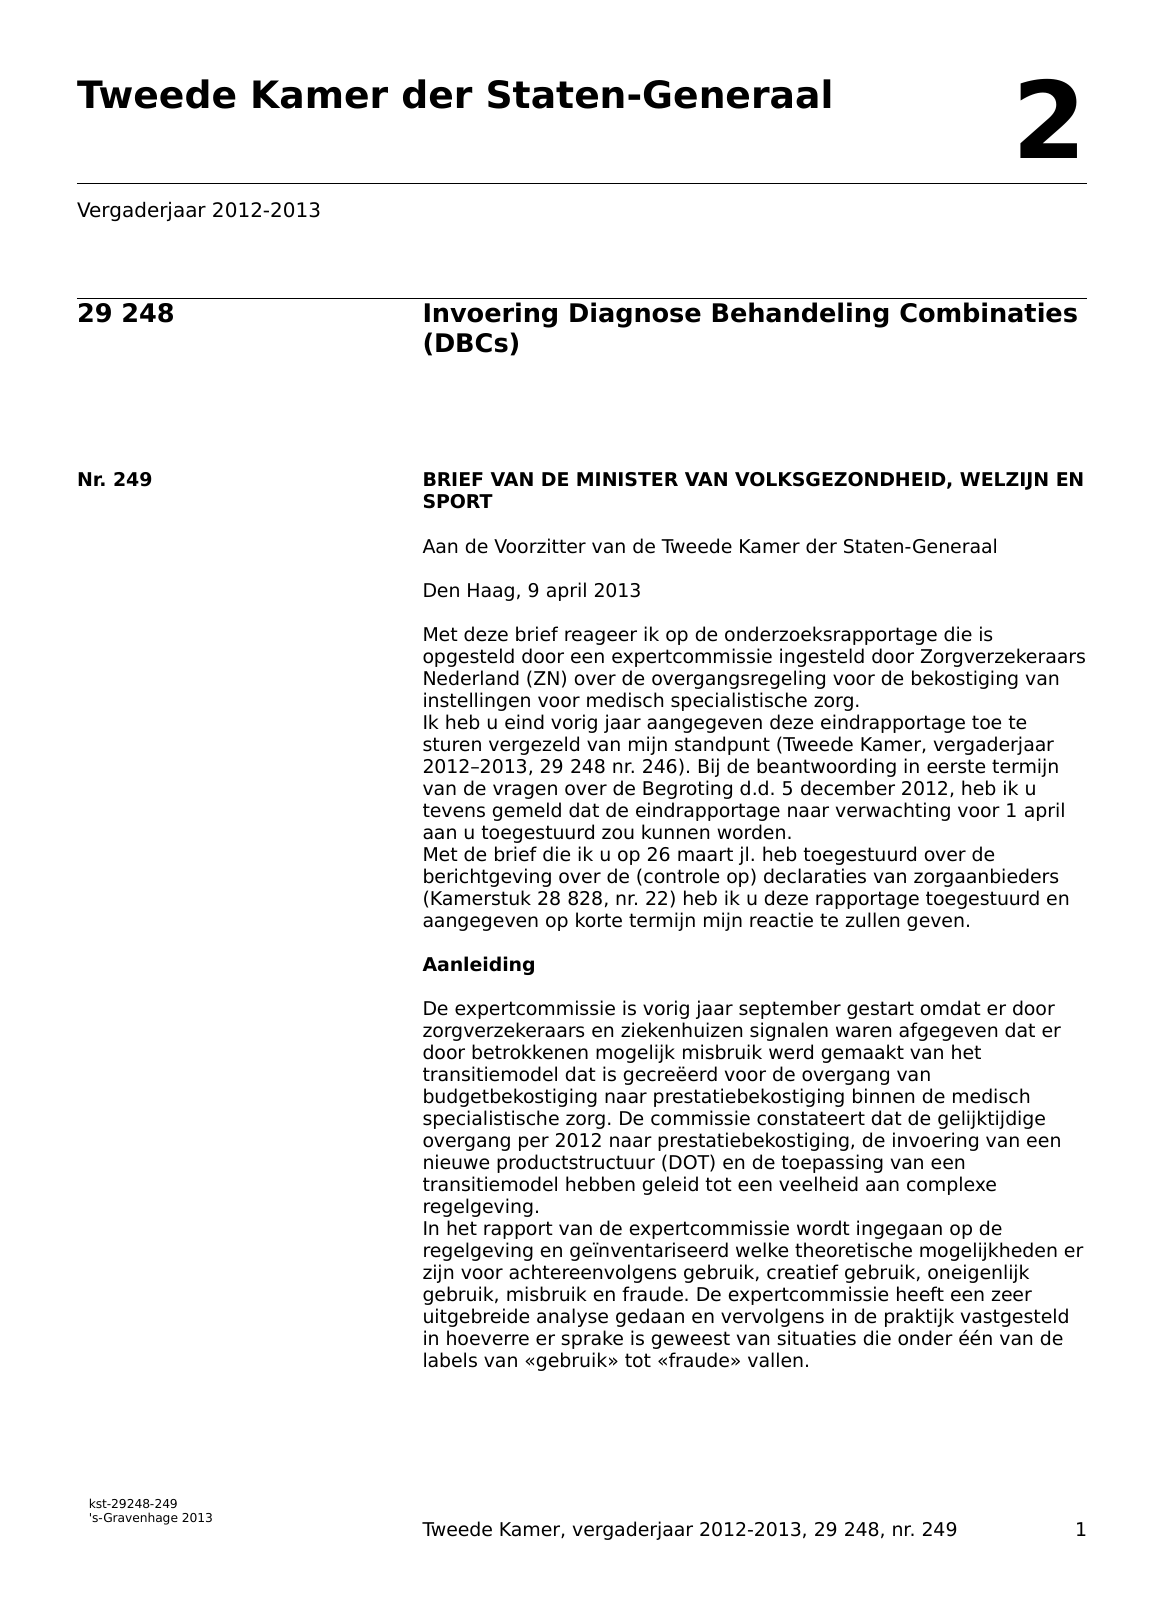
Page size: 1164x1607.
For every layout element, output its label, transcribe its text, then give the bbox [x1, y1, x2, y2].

text 's-Gravenhage 2013 [88, 1511, 323, 1525]
text kst-29248-249 [88, 1497, 323, 1511]
table_cell Vergaderjaar 2012-2013 [77, 184, 1087, 298]
table_header Tweede Kamer der Staten-Generaal [77, 59, 886, 183]
subtitle 29 248 Invoering Diagnose Behandeling Combinaties (DBCs) [77, 299, 1087, 358]
text In het rapport van de expertcommissie wordt ingegaan op de regelgeving en geïnventariseerd welke theoretische mogelijkheden er zijn voor achtereenvolgens gebruik, creatief gebruik, oneigenlijk gebruik, misbruik en fraude. De expertcommissie heeft een zeer uitgebreide analyse gedaan en vervolgens in de praktijk vastgesteld in hoeverre er sprake is geweest van situaties die onder één van de labels van «gebruik» tot «fraude» vallen. [422, 1218, 1087, 1372]
text Ik heb u eind vorig jaar aangegeven deze eindrapportage toe te sturen vergezeld van mijn standpunt (Tweede Kamer, vergaderjaar 2012–2013, 29 248 nr. 246). Bij de beantwoording in eerste termijn van de vragen over de Begroting d.d. 5 december 2012, heb ik u tevens gemeld dat de eindrapportage naar verwachting voor 1 april aan u toegestuurd zou kunnen worden. [422, 712, 1087, 844]
subtitle Aanleiding [422, 954, 1087, 976]
table_header 2 [886, 59, 1087, 183]
text De expertcommissie is vorig jaar september gestart omdat er door zorgverzekeraars en ziekenhuizen signalen waren afgegeven dat er door betrokkenen mogelijk misbruik werd gemaakt van het transitiemodel dat is gecreëerd voor de overgang van budgetbekostiging naar prestatiebekostiging binnen de medisch specialistische zorg. De commissie constateert dat de gelijktijdige overgang per 2012 naar prestatiebekostiging, de invoering van een nieuwe productstructuur (DOT) en de toepassing van een transitiemodel hebben geleid tot een veelheid aan complexe regelgeving. [422, 998, 1087, 1218]
text Aan de Voorzitter van de Tweede Kamer der Staten-Generaal [422, 536, 1087, 557]
subtitle Nr. 249 BRIEF VAN DE MINISTER VAN VOLKSGEZONDHEID, WELZIJN EN SPORT [77, 469, 1087, 513]
text Met deze brief reageer ik op de onderzoeksrapportage die is opgesteld door een expertcommissie ingesteld door Zorgverzekeraars Nederland (ZN) over de overgangsregeling voor de bekostiging van instellingen voor medisch specialistische zorg. [422, 624, 1087, 712]
text Met de brief die ik u op 26 maart jl. heb toegestuurd over de berichtgeving over de (controle op) declaraties van zorgaanbieders (Kamerstuk 28 828, nr. 22) heb ik u deze rapportage toegestuurd en aangegeven op korte termijn mijn reactie te zullen geven. [422, 844, 1087, 932]
text Den Haag, 9 april 2013 [422, 580, 1087, 602]
